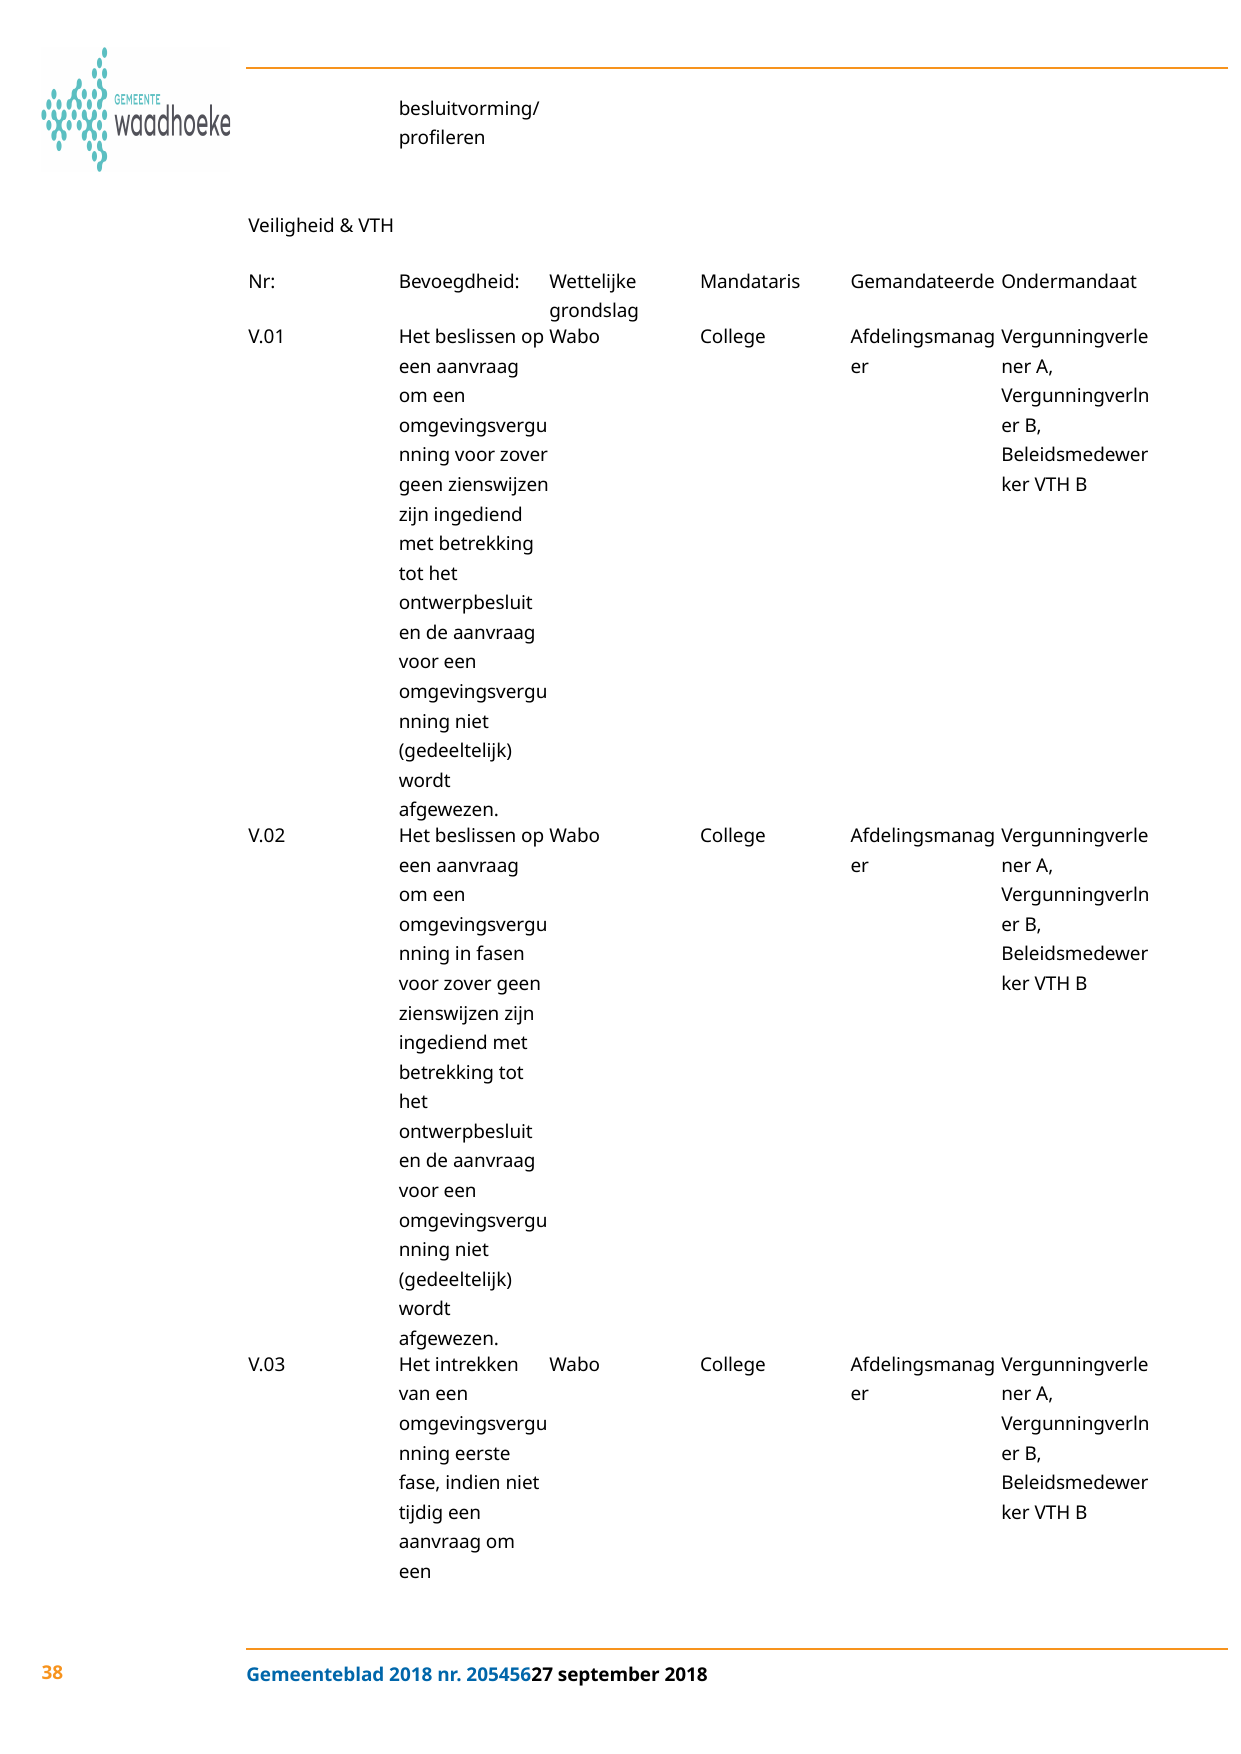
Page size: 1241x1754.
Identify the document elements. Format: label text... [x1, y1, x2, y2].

table_cell Ondermandaat [1001, 268, 1152, 323]
table_cell College [700, 822, 850, 1351]
table_cell besluitvorming/profileren [399, 95, 549, 150]
table_cell Wabo [549, 822, 700, 1351]
table_cell Vergunningverlener A, Vergunningverlner B, Beleidsmedewerker VTH B [1001, 323, 1152, 822]
table_cell Afdelingsmanager [850, 822, 1001, 1351]
table_cell Het intrekken van een omgevingsvergunning eerste fase, indien niet tijdig een aanvraag om een [399, 1351, 549, 1584]
table_cell [1001, 95, 1152, 150]
table_cell Vergunningverlener A, Vergunningverlner B, Beleidsmedewerker VTH B [1001, 1351, 1152, 1584]
table_cell Wabo [549, 323, 700, 822]
table_cell Afdelingsmanager [850, 323, 1001, 822]
table_cell Mandataris [700, 268, 850, 323]
table_cell [700, 95, 850, 150]
table_cell College [700, 323, 850, 822]
table_cell Bevoegdheid: [399, 268, 549, 323]
table_cell Wabo [549, 1351, 700, 1584]
picture [41, 47, 231, 172]
table_cell Gemandateerde [850, 268, 1001, 323]
table_cell Wettelijke grondslag [549, 268, 700, 323]
table_cell V.02 [248, 822, 398, 1351]
table_cell Afdelingsmanager [850, 1351, 1001, 1584]
table_cell Vergunningverlener A, Vergunningverlner B, Beleidsmedewerker VTH B [1001, 822, 1152, 1351]
table_cell Het beslissen op een aanvraag om een omgevingsvergunning voor zover geen zienswijzen zijn ingediend met betrekking tot het ontwerpbesluit en de aanvraag voor een omgevingsvergunning niet (gedeeltelijk) wordt afgewezen. [399, 323, 549, 822]
table_header Veiligheid & VTH [248, 213, 1152, 268]
table_cell [549, 95, 700, 150]
table_cell V.01 [248, 323, 398, 822]
table_cell V.03 [248, 1351, 398, 1584]
table_cell [248, 95, 398, 150]
table_cell College [700, 1351, 850, 1584]
table_cell [850, 95, 1001, 150]
table_cell Nr: [248, 268, 398, 323]
table_cell Het beslissen op een aanvraag om een omgevingsvergunning in fasen voor zover geen zienswijzen zijn ingediend met betrekking tot het ontwerpbesluit en de aanvraag voor een omgevingsvergunning niet (gedeeltelijk) wordt afgewezen. [399, 822, 549, 1351]
